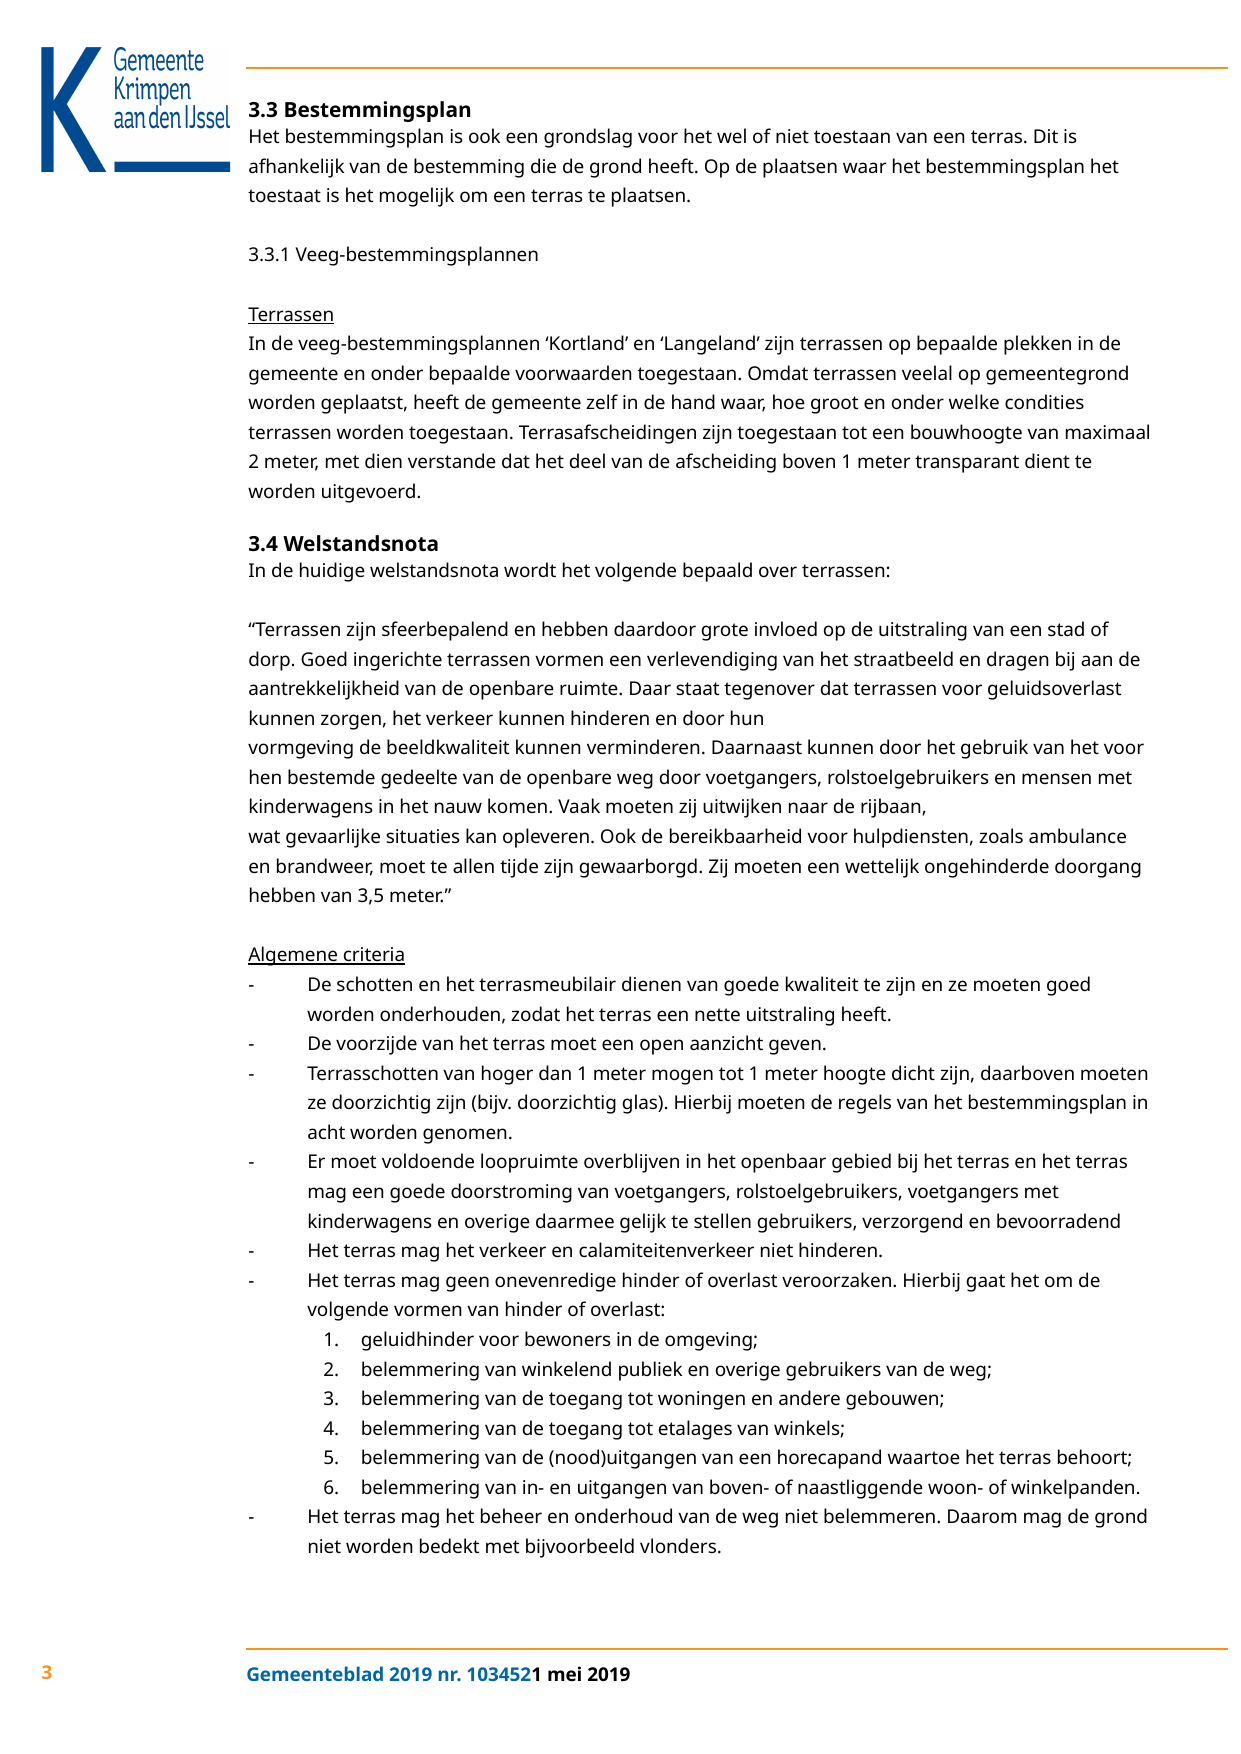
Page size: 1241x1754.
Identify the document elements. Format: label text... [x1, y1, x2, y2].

list De voorzijde van het terras moet een open aanzicht geven. [248, 1030, 1152, 1056]
text “Terrassen zijn sfeerbepalend en hebben daardoor grote invloed op de uitstraling van een stad of dorp. Goed ingerichte terrassen vormen een verlevendiging van het straatbeeld en dragen bij aan de aantrekkelijkheid van de openbare ruimte. Daar staat tegenover dat terrassen voor geluidsoverlast kunnen zorgen, het verkeer kunnen hinderen en door hun [248, 616, 1152, 731]
text 3.4 Welstandsnota [248, 529, 1152, 557]
list belemmering van de toegang tot etalages van winkels; [323, 1415, 1152, 1441]
list Het terras mag het verkeer en calamiteitenverkeer niet hinderen. [248, 1237, 1152, 1263]
list Het terras mag geen onevenredige hinder of overlast veroorzaken. Hierbij gaat het om de volgende vormen van hinder of overlast: [248, 1267, 1152, 1322]
list geluidhinder voor bewoners in de omgeving; [323, 1326, 1152, 1352]
text 3.3 Bestemmingsplan [248, 95, 1152, 123]
text vormgeving de beeldkwaliteit kunnen verminderen. Daarnaast kunnen door het gebruik van het voor hen bestemde gedeelte van de openbare weg door voetgangers, rolstoelgebruikers en mensen met kinderwagens in het nauw komen. Vaak moeten zij uitwijken naar de rijbaan, [248, 734, 1152, 819]
text Het bestemmingsplan is ook een grondslag voor het wel of niet toestaan van een terras. Dit is afhankelijk van de bestemming die de grond heeft. Op de plaatsen waar het bestemmingsplan het toestaat is het mogelijk om een terras te plaatsen. [248, 123, 1152, 208]
list belemmering van in- en uitgangen van boven- of naastliggende woon- of winkelpanden. [323, 1474, 1152, 1500]
text 3.3.1 Veeg-bestemmingsplannen [248, 242, 1152, 267]
text Terrassen [248, 301, 1152, 326]
list belemmering van winkelend publiek en overige gebruikers van de weg; [323, 1356, 1152, 1382]
text Algemene criteria [248, 942, 1152, 967]
picture [41, 47, 231, 172]
list Er moet voldoende loopruimte overblijven in het openbaar gebied bij het terras en het terras mag een goede doorstroming van voetgangers, rolstoelgebruikers, voetgangers met kinderwagens en overige daarmee gelijk te stellen gebruikers, verzorgend en bevoorradend [248, 1149, 1152, 1234]
list De schotten en het terrasmeubilair dienen van goede kwaliteit te zijn en ze moeten goed worden onderhouden, zodat het terras een nette uitstraling heeft. [248, 971, 1152, 1027]
text In de huidige welstandsnota wordt het volgende bepaald over terrassen: [248, 557, 1152, 583]
list belemmering van de toegang tot woningen en andere gebouwen; [323, 1385, 1152, 1411]
list Terrasschotten van hoger dan 1 meter mogen tot 1 meter hoogte dicht zijn, daarboven moeten ze doorzichtig zijn (bijv. doorzichtig glas). Hierbij moeten de regels van het bestemmingsplan in acht worden genomen. [248, 1060, 1152, 1145]
list Het terras mag het beheer en onderhoud van de weg niet belemmeren. Daarom mag de grond niet worden bedekt met bijvoorbeeld vlonders. [248, 1504, 1152, 1559]
text In de veeg-bestemmingsplannen ‘Kortland’ en ‘Langeland’ zijn terrassen op bepaalde plekken in de gemeente en onder bepaalde voorwaarden toegestaan. Omdat terrassen veelal op gemeentegrond worden geplaatst, heeft de gemeente zelf in de hand waar, hoe groot en onder welke condities terrassen worden toegestaan. Terrasafscheidingen zijn toegestaan tot een bouwhoogte van maximaal 2 meter, met dien verstande dat het deel van de afscheiding boven 1 meter transparant dient te worden uitgevoerd. [248, 330, 1152, 504]
list belemmering van de (nood)uitgangen van een horecapand waartoe het terras behoort; [323, 1444, 1152, 1470]
text wat gevaarlijke situaties kan opleveren. Ook de bereikbaarheid voor hulpdiensten, zoals ambulance en brandweer, moet te allen tijde zijn gewaarborgd. Zij moeten een wettelijk ongehinderde doorgang hebben van 3,5 meter.” [248, 823, 1152, 908]
